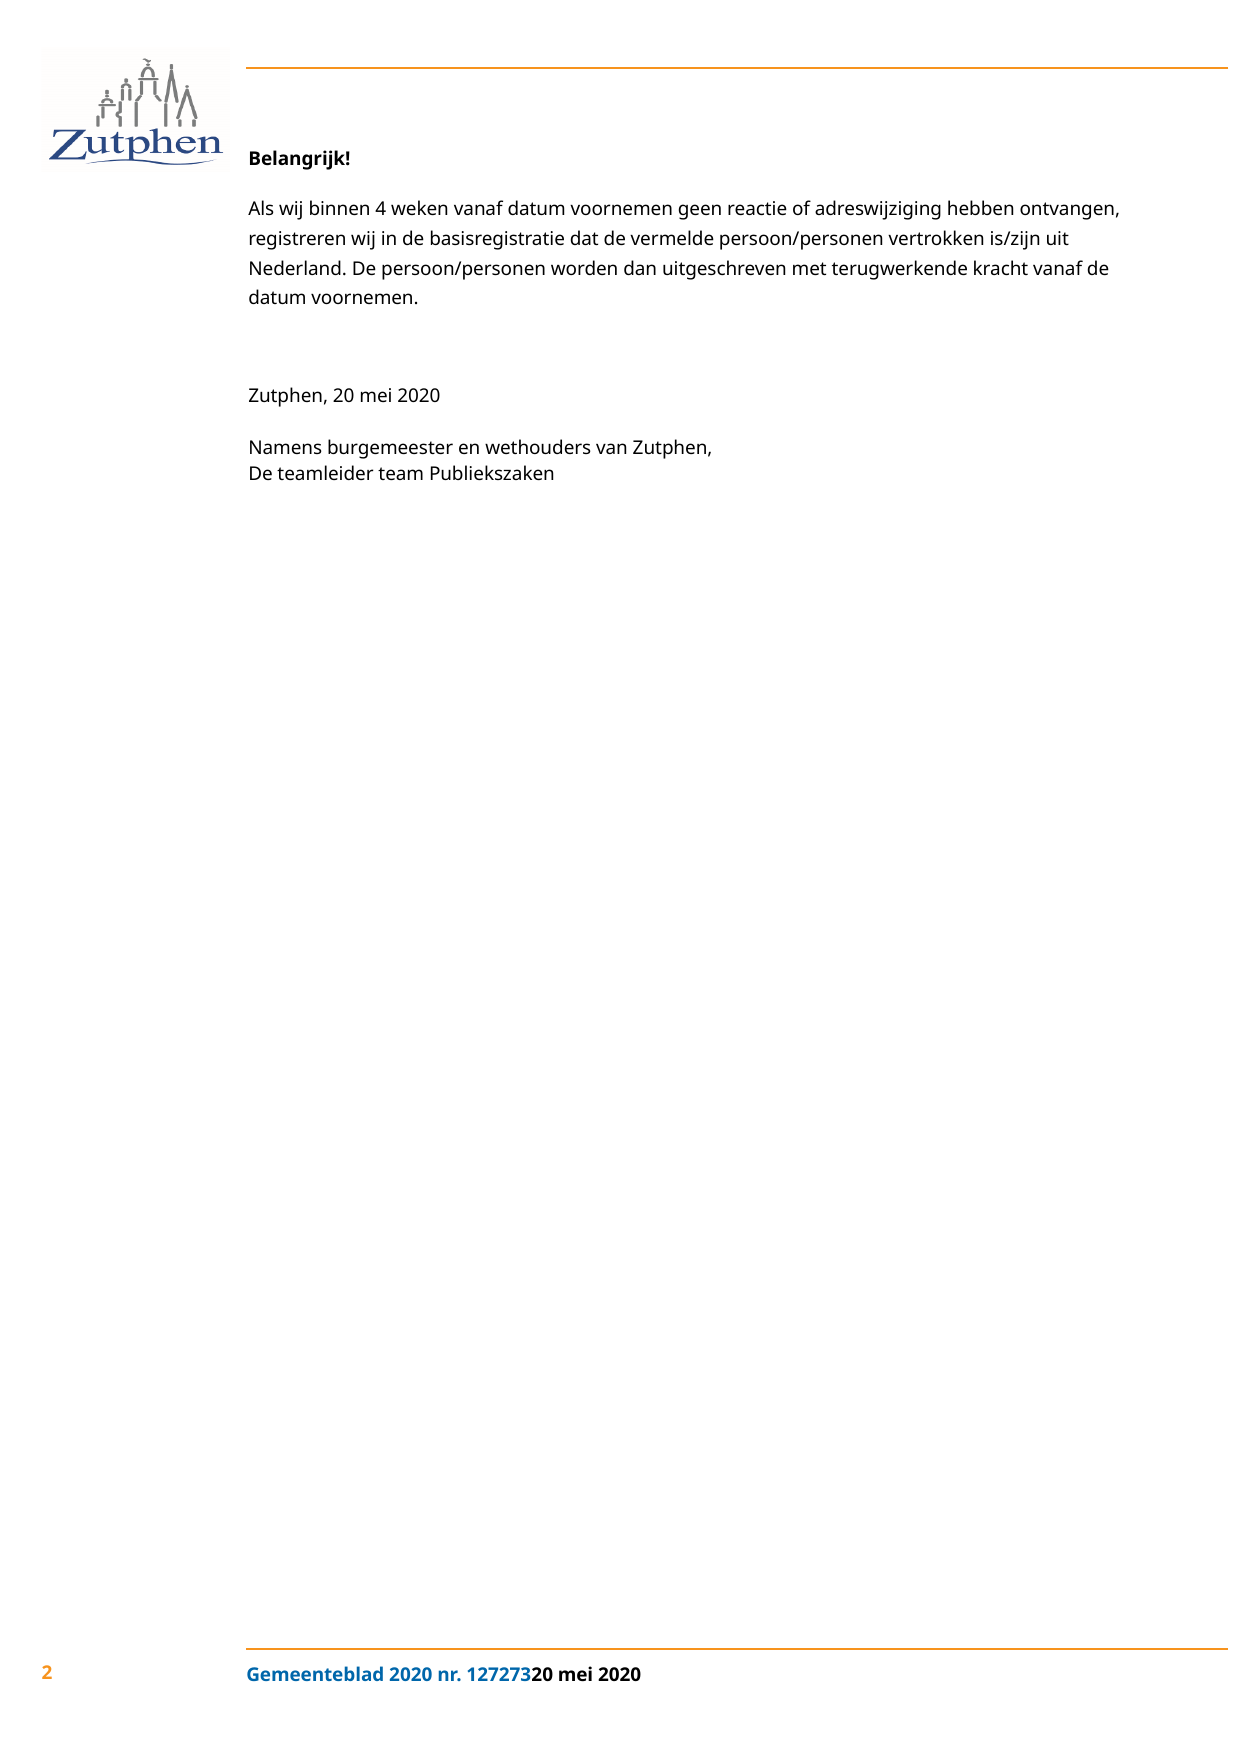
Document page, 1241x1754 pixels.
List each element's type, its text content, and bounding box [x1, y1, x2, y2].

text Namens burgemeester en wethouders van Zutphen, [248, 434, 1152, 460]
text Zutphen, 20 mei 2020 [248, 383, 1152, 408]
text Als wij binnen 4 weken vanaf datum voornemen geen reactie of adreswijziging hebben ontvangen, registreren wij in de basisregistratie dat de vermelde persoon/personen vertrokken is/zijn uit Nederland. De persoon/personen worden dan uitgeschreven met terugwerkende kracht vanaf de datum voornemen. [248, 196, 1152, 310]
picture [41, 47, 231, 172]
text Belangrijk! [248, 145, 1152, 171]
text De teamleider team Publiekszaken [248, 460, 1152, 486]
